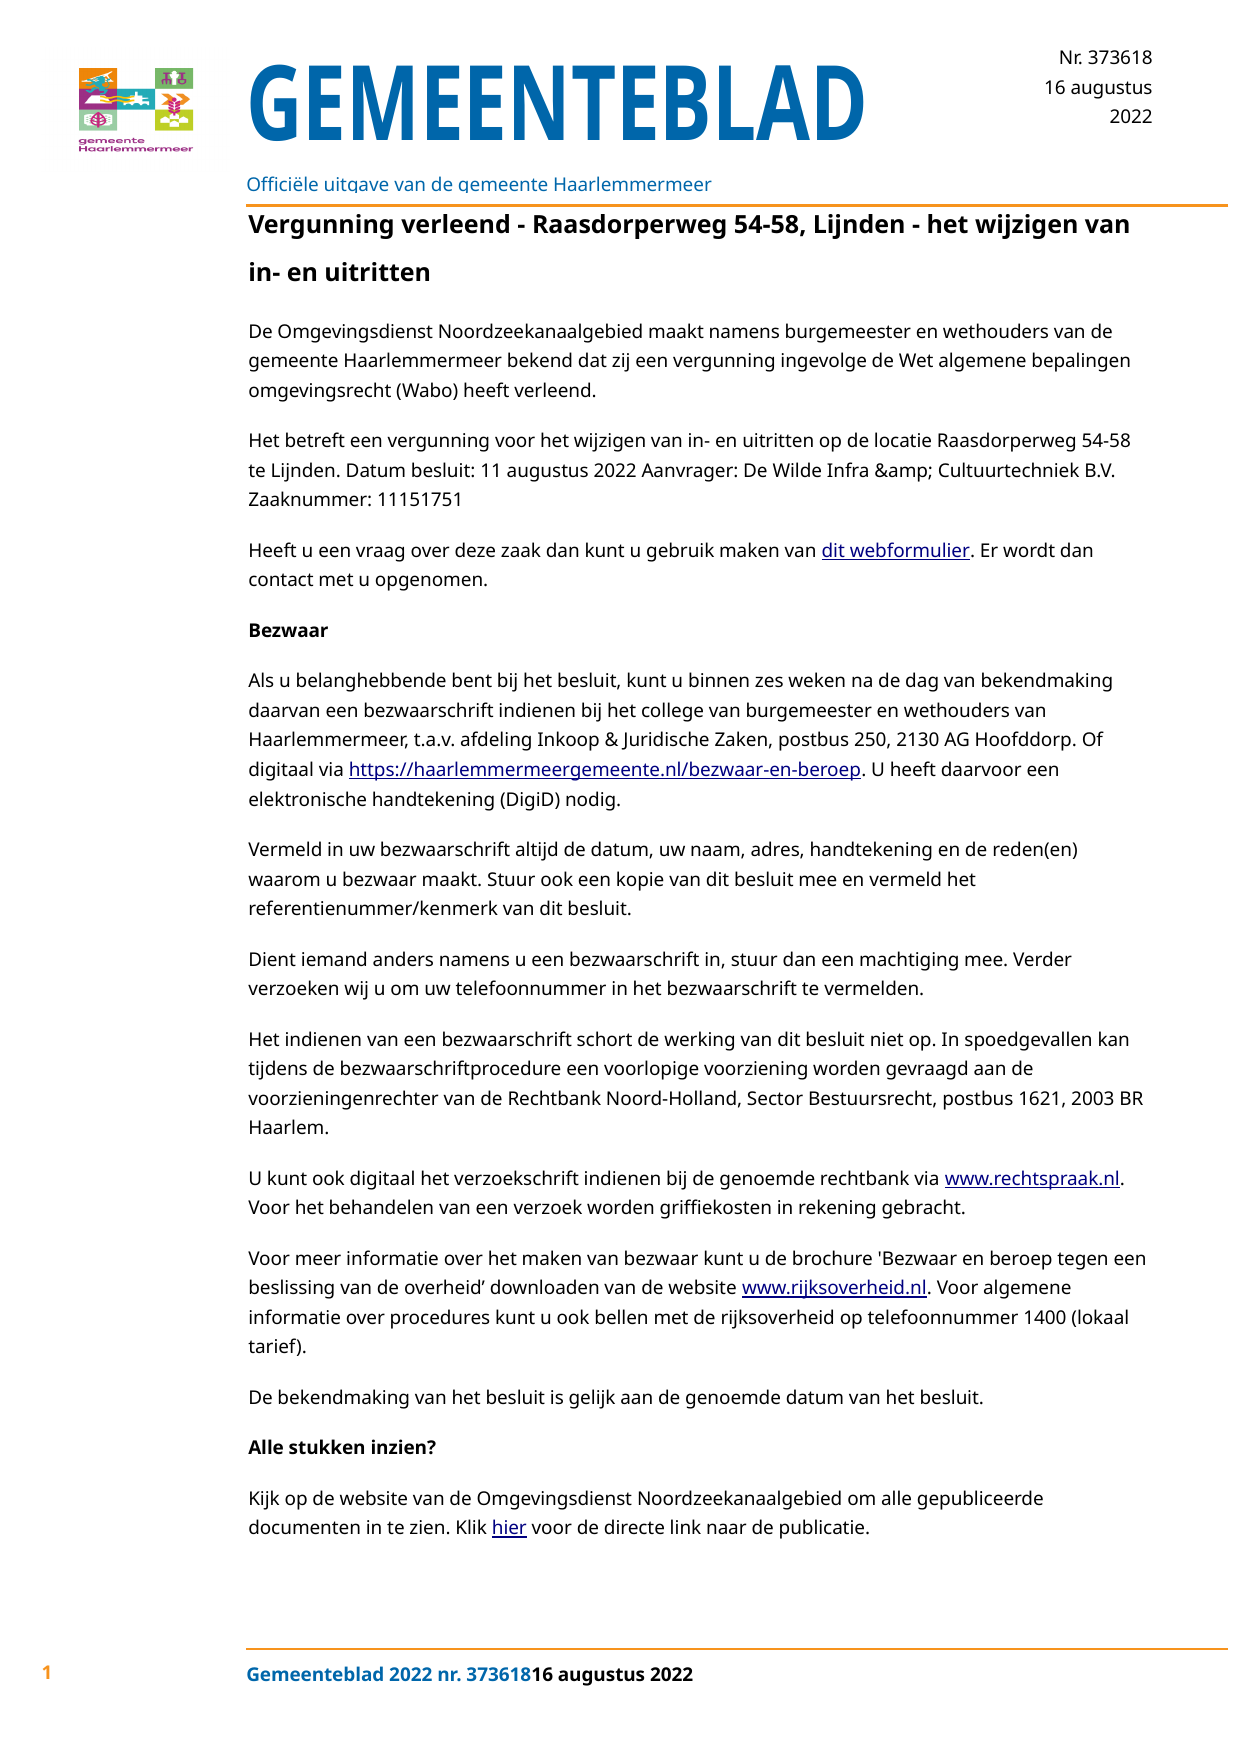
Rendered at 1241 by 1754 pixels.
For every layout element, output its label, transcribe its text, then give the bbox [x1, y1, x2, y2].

text De bekendmaking van het besluit is gelijk aan de genoemde datum van het besluit. [248, 1384, 1152, 1410]
text Bezwaar [248, 617, 1152, 643]
text Het indienen van een bezwaarschrift schort de werking van dit besluit niet op. In spoedgevallen kan tijdens de bezwaarschriftprocedure een voorlopige voorziening worden gevraagd aan de voorzieningenrechter van de Rechtbank Noord-Holland, Sector Bestuursrecht, postbus 1621, 2003 BR Haarlem. [248, 1026, 1152, 1140]
text Als u belanghebbende bent bij het besluit, kunt u binnen zes weken na de dag van bekendmaking daarvan een bezwaarschrift indienen bij het college van burgemeester en wethouders van Haarlemmermeer, t.a.v. afdeling Inkoop & Juridische Zaken, postbus 250, 2130 AG Hoofddorp. Of digitaal via https://haarlemmermeergemeente.nl/bezwaar-en-beroep. U heeft daarvoor een elektronische handtekening (DigiD) nodig. [248, 667, 1152, 812]
text Vermeld in uw bezwaarschrift altijd de datum, uw naam, adres, handtekening en de reden(en) waarom u bezwaar maakt. Stuur ook een kopie van dit besluit mee en vermeld het referentienummer/kenmerk van dit besluit. [248, 836, 1152, 921]
text De Omgevingsdienst Noordzeekanaalgebied maakt namens burgemeester en wethouders van de gemeente Haarlemmermeer bekend dat zij een vergunning ingevolge de Wet algemene bepalingen omgevingsrecht (Wabo) heeft verleend. [248, 318, 1152, 403]
text Alle stukken inzien? [248, 1434, 1152, 1460]
text Het betreft een vergunning voor het wijzigen van in- en uitritten op de locatie Raasdorperweg 54-58 te Lijnden. Datum besluit: 11 augustus 2022 Aanvrager: De Wilde Infra &amp; Cultuurtechniek B.V. Zaaknummer: 11151751 [248, 427, 1152, 512]
text Voor meer informatie over het maken van bezwaar kunt u de brochure 'Bezwaar en beroep tegen een beslissing van de overheid’ downloaden van de website www.rijksoverheid.nl. Voor algemene informatie over procedures kunt u ook bellen met de rijksoverheid op telefoonnummer 1400 (lokaal tarief). [248, 1245, 1152, 1359]
text U kunt ook digitaal het verzoekschrift indienen bij de genoemde rechtbank via www.rechtspraak.nl. Voor het behandelen van een verzoek worden griffiekosten in rekening gebracht. [248, 1165, 1152, 1220]
picture [41, 47, 231, 172]
text Dient iemand anders namens u een bezwaarschrift in, stuur dan een machtiging mee. Verder verzoeken wij u om uw telefoonnummer in het bezwaarschrift te vermelden. [248, 946, 1152, 1001]
text Vergunning verleend - Raasdorperweg 54-58, Lijnden - het wijzigen van in- en uitritten [248, 207, 1152, 288]
text Heeft u een vraag over deze zaak dan kunt u gebruik maken van dit webformulier. Er wordt dan contact met u opgenomen. [248, 537, 1152, 592]
text Kijk op de website van de Omgevingsdienst Noordzeekanaalgebied om alle gepubliceerde documenten in te zien. Klik hier voor de directe link naar de publicatie. [248, 1485, 1152, 1540]
